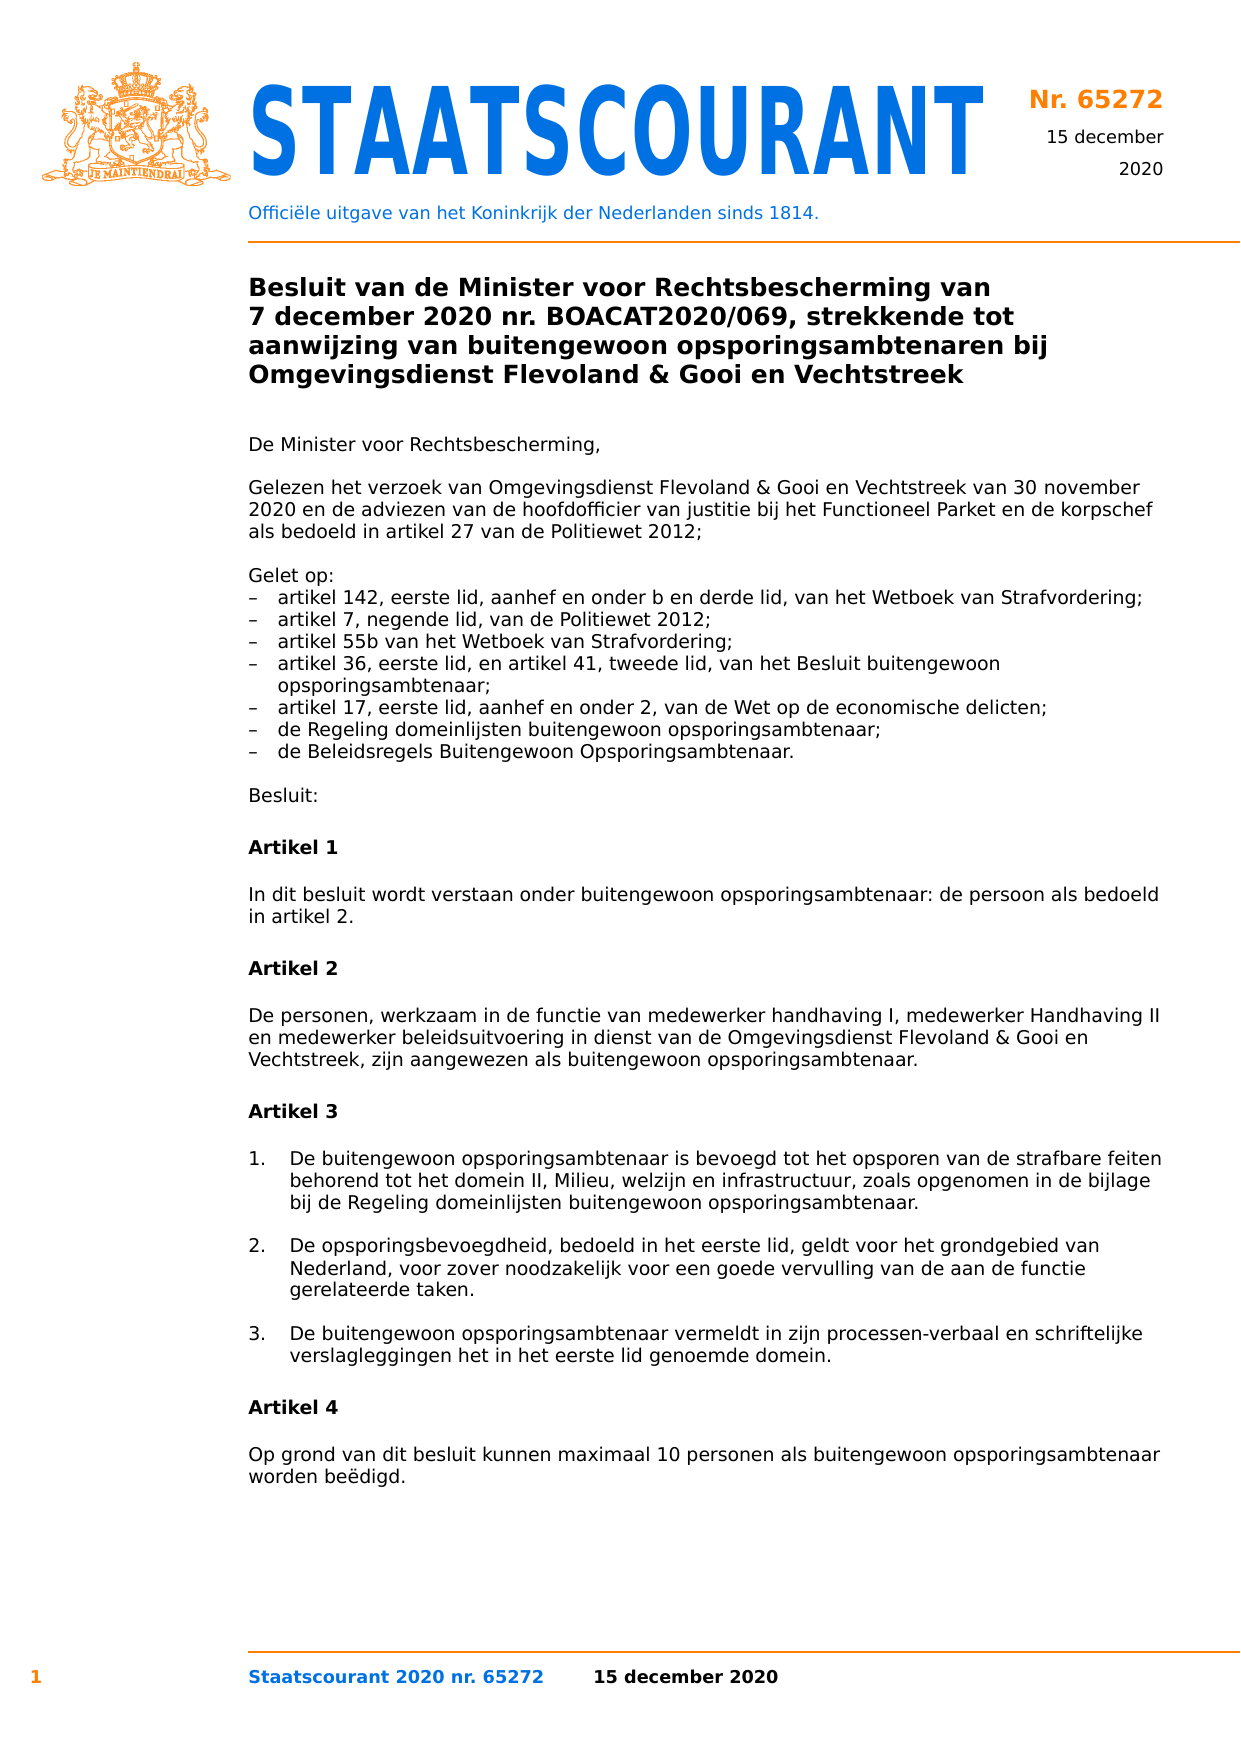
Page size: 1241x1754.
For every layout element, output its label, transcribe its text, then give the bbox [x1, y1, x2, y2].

text – artikel 142, eerste lid, aanhef en onder b en derde lid, van het Wetboek van Strafvordering; [248, 587, 1163, 609]
text Gelet op: [248, 565, 1163, 587]
text 1. De buitengewoon opsporingsambtenaar is bevoegd tot het opsporen van de strafbare feiten behorend tot het domein II, Milieu, welzijn en infrastructuur, zoals opgenomen in de bijlage bij de Regeling domeinlijsten buitengewoon opsporingsambtenaar. [248, 1148, 1163, 1213]
subtitle Artikel 4 [248, 1397, 1163, 1419]
table_cell 2020 [998, 153, 1240, 203]
subtitle Artikel 1 [248, 837, 1163, 859]
text Besluit: [248, 785, 1163, 807]
picture [41, 62, 231, 186]
text – artikel 36, eerste lid, en artikel 41, tweede lid, van het Besluit buitengewoon opsporingsambtenaar; [248, 653, 1163, 697]
text – artikel 17, eerste lid, aanhef en onder 2, van de Wet op de economische delicten; [248, 697, 1163, 719]
text In dit besluit wordt verstaan onder buitengewoon opsporingsambtenaar: de persoon als bedoeld in artikel 2. [248, 884, 1163, 928]
subtitle Besluit van de Minister voor Rechtsbescherming van 7 december 2020 nr. BOACAT2020/069, strekkende tot aanwijzing van buitengewoon opsporingsambtenaren bij Omgevingsdienst Flevoland & Gooi en Vechtstreek [248, 273, 1163, 390]
table_header STAATSCOURANT [248, 62, 998, 203]
subtitle Artikel 3 [248, 1101, 1163, 1123]
table_cell 15 december [998, 121, 1240, 153]
table_header Nr. 65272 [998, 62, 1240, 121]
text – artikel 55b van het Wetboek van Strafvordering; [248, 631, 1163, 653]
text – artikel 7, negende lid, van de Politiewet 2012; [248, 609, 1163, 631]
subtitle Artikel 2 [248, 958, 1163, 980]
text Gelezen het verzoek van Omgevingsdienst Flevoland & Gooi en Vechtstreek van 30 november 2020 en de adviezen van de hoofdofficier van justitie bij het Functioneel Parket en de korpschef als bedoeld in artikel 27 van de Politiewet 2012; [248, 477, 1163, 543]
text 2. De opsporingsbevoegdheid, bedoeld in het eerste lid, geldt voor het grondgebied van Nederland, voor zover noodzakelijk voor een goede vervulling van de aan de functie gerelateerde taken. [248, 1235, 1163, 1301]
text De personen, werkzaam in de functie van medewerker handhaving I, medewerker Handhaving II en medewerker beleidsuitvoering in dienst van de Omgevingsdienst Flevoland & Gooi en Vechtstreek, zijn aangewezen als buitengewoon opsporingsambtenaar. [248, 1005, 1163, 1071]
table_header [25, 62, 248, 241]
text – de Regeling domeinlijsten buitengewoon opsporingsambtenaar; [248, 719, 1163, 741]
table_cell Officiële uitgave van het Koninkrijk der Nederlanden sinds 1814. [248, 203, 1240, 241]
text Op grond van dit besluit kunnen maximaal 10 personen als buitengewoon opsporingsambtenaar worden beëdigd. [248, 1444, 1163, 1488]
text 3. De buitengewoon opsporingsambtenaar vermeldt in zijn processen-verbaal en schriftelijke verslagleggingen het in het eerste lid genoemde domein. [248, 1323, 1163, 1367]
text De Minister voor Rechtsbescherming, [248, 433, 1163, 455]
text – de Beleidsregels Buitengewoon Opsporingsambtenaar. [248, 741, 1163, 763]
